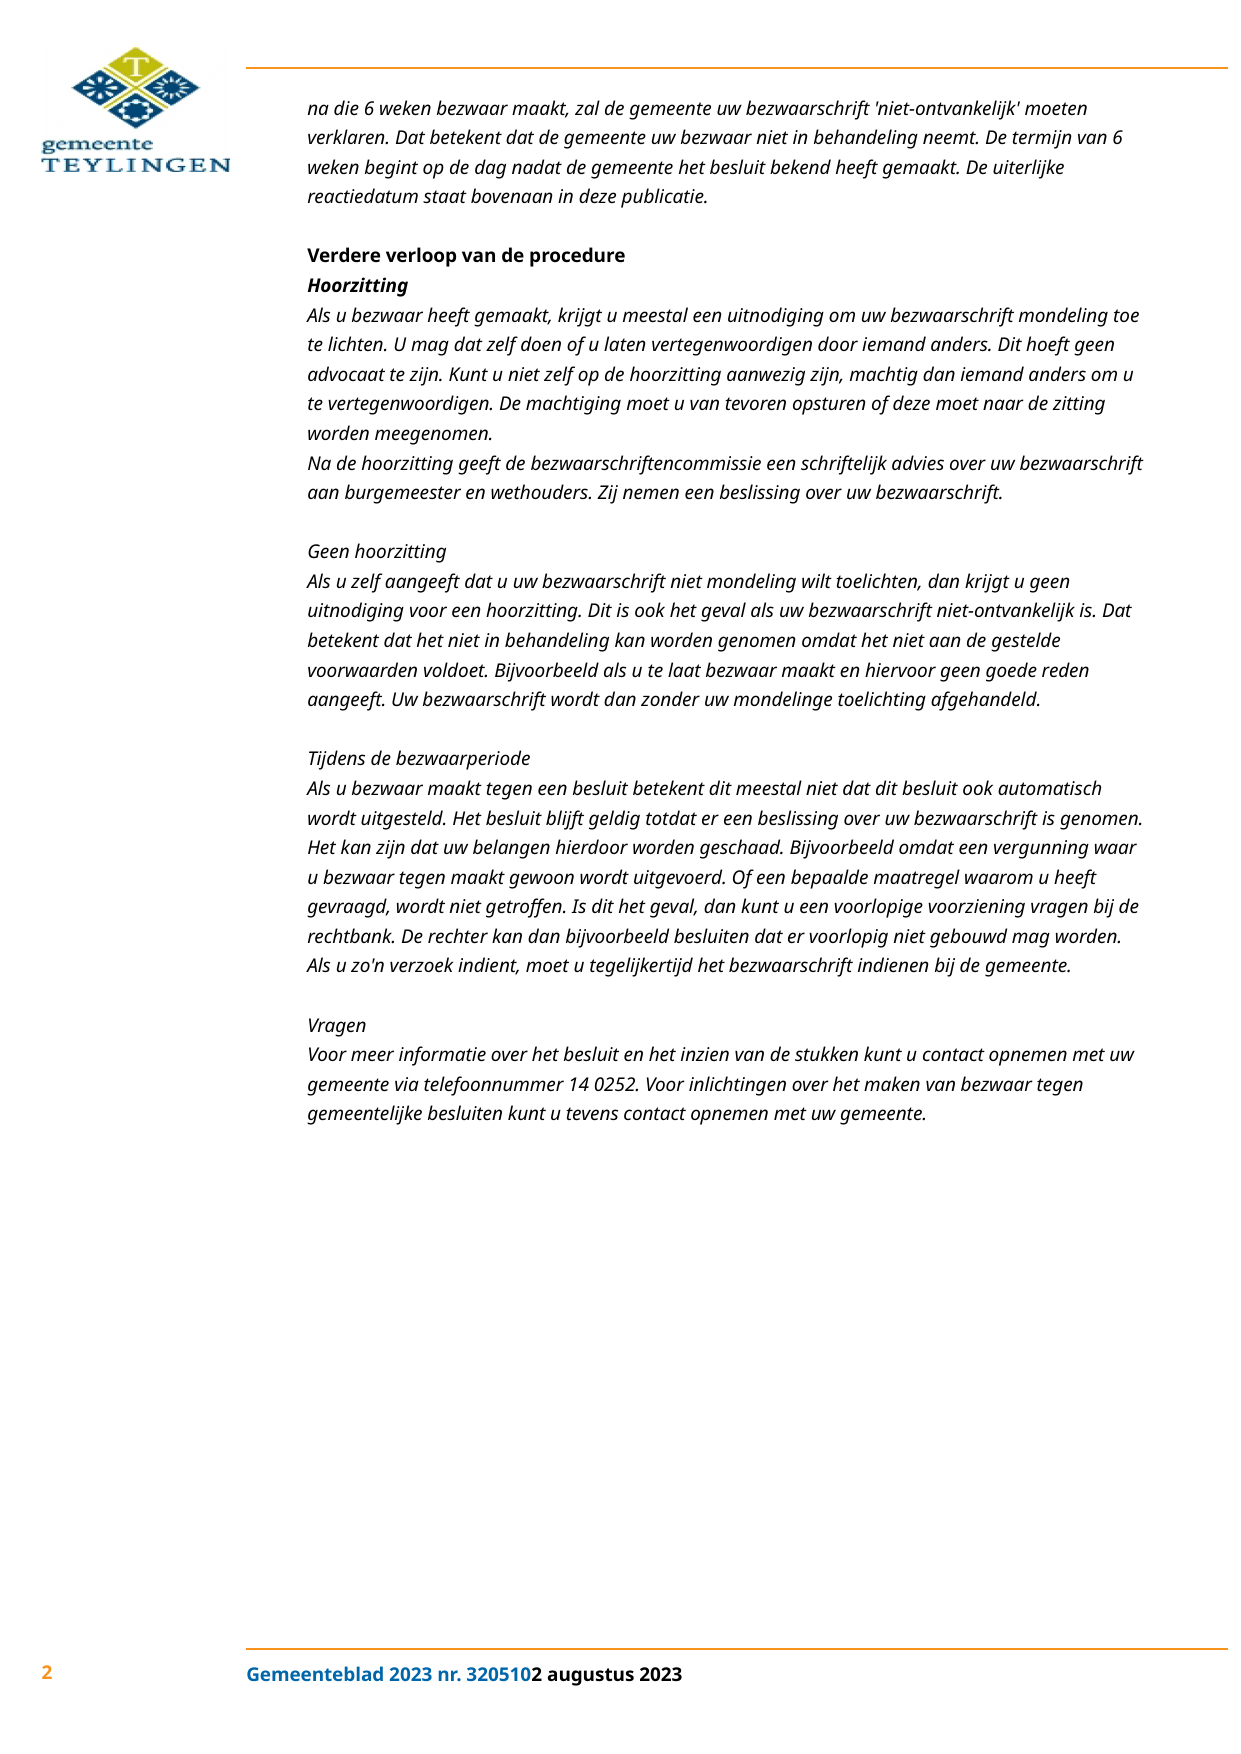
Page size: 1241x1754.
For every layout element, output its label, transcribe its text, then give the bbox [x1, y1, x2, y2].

list Na de hoorzitting geeft de bezwaarschriftencommissie een schriftelijk advies over uw bezwaarschrift aan burgemeester en wethouders. Zij nemen een beslissing over uw bezwaarschrift. [248, 450, 1152, 505]
picture [41, 47, 231, 172]
list Voor meer informatie over het besluit en het inzien van de stukken kunt u contact opnemen met uw gemeente via telefoonnummer 14 0252. Voor inlichtingen over het maken van bezwaar tegen gemeentelijke besluiten kunt u tevens contact opnemen met uw gemeente. [248, 1041, 1152, 1126]
list Als u zelf aangeeft dat u uw bezwaarschrift niet mondeling wilt toelichten, dan krijgt u geen uitnodiging voor een hoorzitting. Dit is ook het geval als uw bezwaarschrift niet-ontvankelijk is. Dat betekent dat het niet in behandeling kan worden genomen omdat het niet aan de gestelde voorwaarden voldoet. Bijvoorbeeld als u te laat bezwaar maakt en hiervoor geen goede reden aangeeft. Uw bezwaarschrift wordt dan zonder uw mondelinge toelichting afgehandeld. [248, 568, 1152, 712]
list Als u bezwaar maakt tegen een besluit betekent dit meestal niet dat dit besluit ook automatisch wordt uitgesteld. Het besluit blijft geldig totdat er een beslissing over uw bezwaarschrift is genomen. Het kan zijn dat uw belangen hierdoor worden geschaad. Bijvoorbeeld omdat een vergunning waar u bezwaar tegen maakt gewoon wordt uitgevoerd. Of een bepaalde maatregel waarom u heeft gevraagd, wordt niet getroffen. Is dit het geval, dan kunt u een voorlopige voorziening vragen bij de rechtbank. De rechter kan dan bijvoorbeeld besluiten dat er voorlopig niet gebouwd mag worden. Als u zo'n verzoek indient, moet u tegelijkertijd het bezwaarschrift indienen bij de gemeente. [248, 775, 1152, 978]
list na die 6 weken bezwaar maakt, zal de gemeente uw bezwaarschrift 'niet-ontvankelijk' moeten verklaren. Dat betekent dat de gemeente uw bezwaar niet in behandeling neemt. De termijn van 6 weken begint op de dag nadat de gemeente het besluit bekend heeft gemaakt. De uiterlijke reactiedatum staat bovenaan in deze publicatie. [248, 95, 1152, 209]
list Verdere verloop van de procedure [248, 243, 1152, 268]
list Tijdens de bezwaarperiode [248, 746, 1152, 771]
list Vragen [248, 1012, 1152, 1038]
list Als u bezwaar heeft gemaakt, krijgt u meestal een uitnodiging om uw bezwaarschrift mondeling toe te lichten. U mag dat zelf doen of u laten vertegenwoordigen door iemand anders. Dit hoeft geen advocaat te zijn. Kunt u niet zelf op de hoorzitting aanwezig zijn, machtig dan iemand anders om u te vertegenwoordigen. De machtiging moet u van tevoren opsturen of deze moet naar de zitting worden meegenomen. [248, 302, 1152, 446]
list Geen hoorzitting [248, 538, 1152, 564]
list Hoorzitting [248, 272, 1152, 298]
